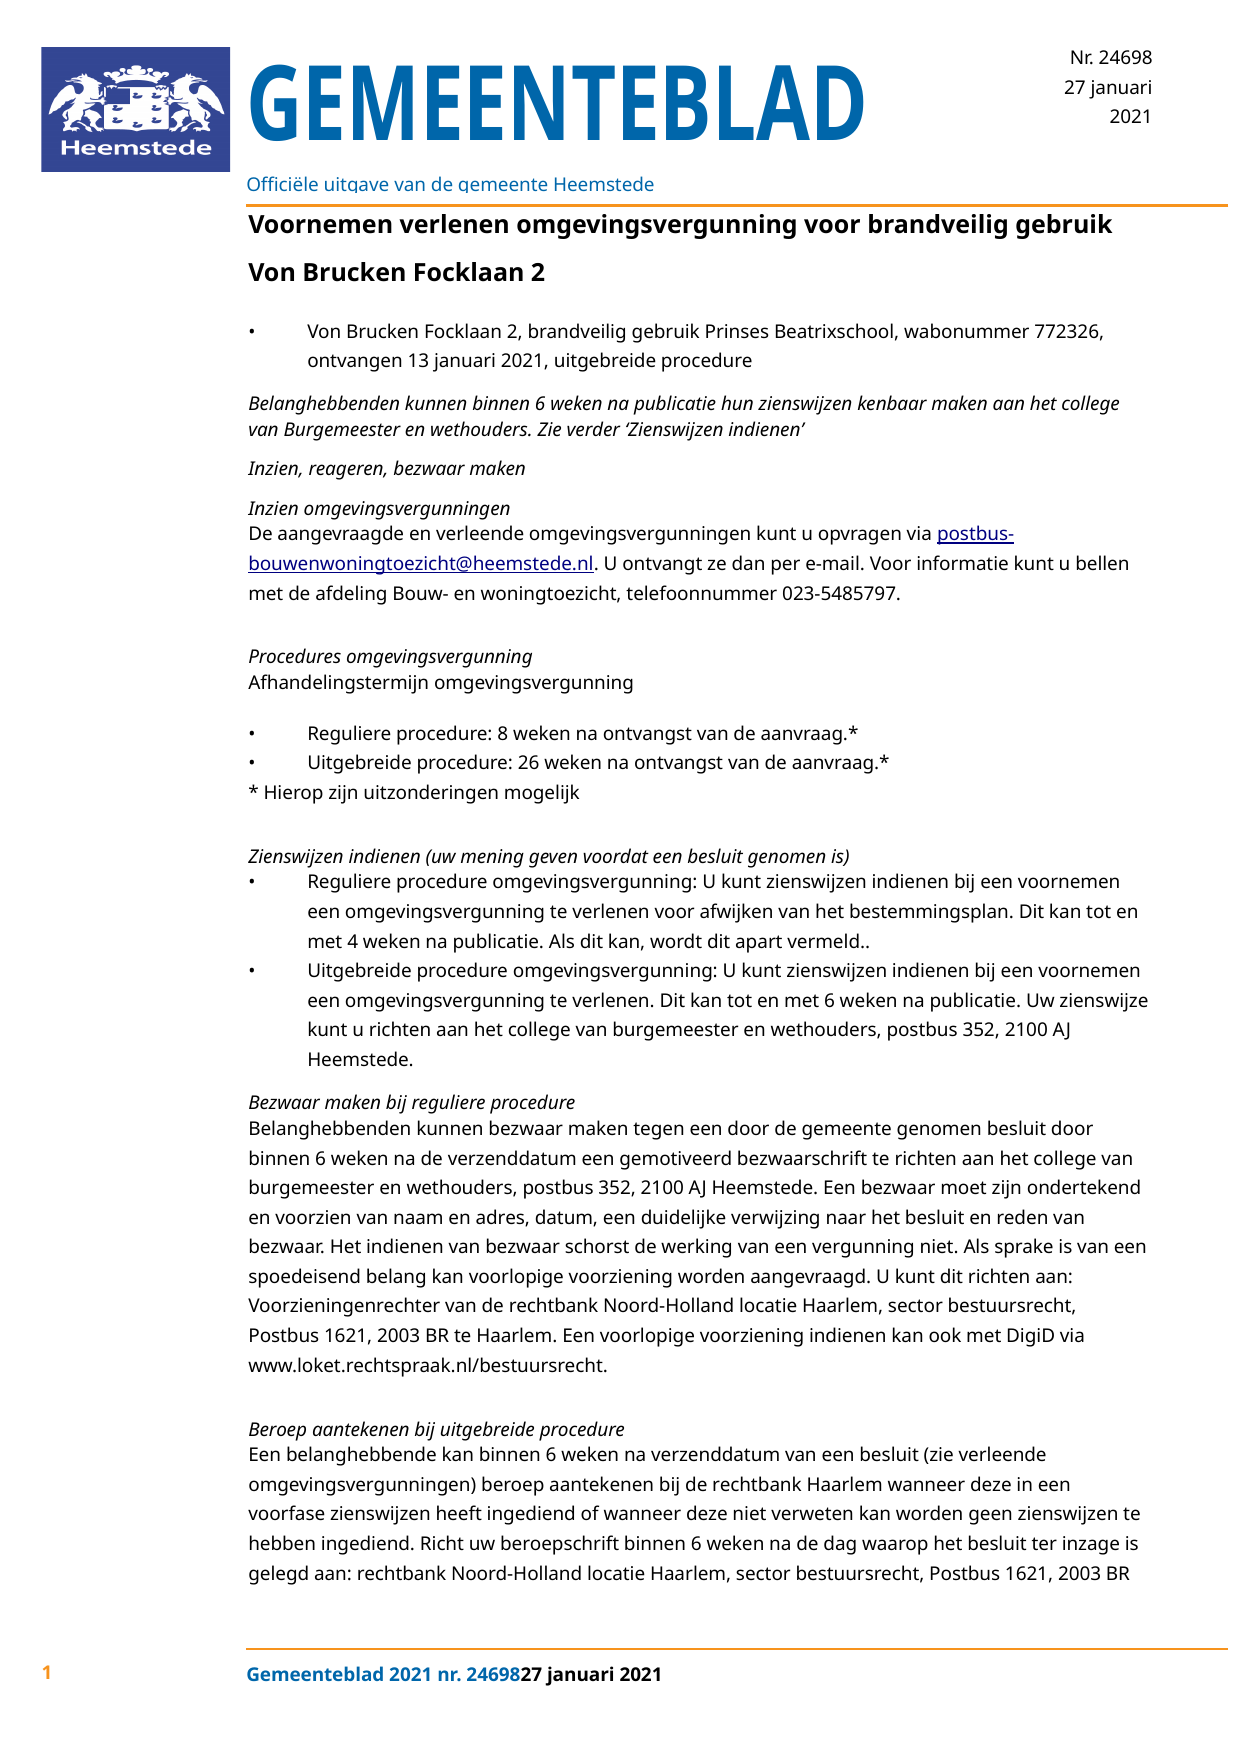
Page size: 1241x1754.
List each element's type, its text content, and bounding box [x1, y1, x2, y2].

text Inzien omgevingsvergunningen [248, 495, 1152, 521]
list Uitgebreide procedure omgevingsvergunning: U kunt zienswijzen indienen bij een voornemen een omgevingsvergunning te verlenen. Dit kan tot en met 6 weken na publicatie. Uw zienswijze kunt u richten aan het college van burgemeester en wethouders, postbus 352, 2100 AJ Heemstede. [248, 957, 1152, 1072]
text * Hierop zijn uitzonderingen mogelijk [248, 779, 1152, 805]
text De aangevraagde en verleende omgevingsvergunningen kunt u opvragen via postbus-bouwenwoningtoezicht@heemstede.nl. U ontvangt ze dan per e-mail. Voor informatie kunt u bellen met de afdeling Bouw- en woningtoezicht, telefoonnummer 023-5485797. [248, 521, 1152, 606]
list Von Brucken Focklaan 2, brandveilig gebruik Prinses Beatrixschool, wabonummer 772326, ontvangen 13 januari 2021, uitgebreide procedure [248, 318, 1152, 373]
list Reguliere procedure omgevingsvergunning: U kunt zienswijzen indienen bij een voornemen een omgevingsvergunning te verlenen voor afwijken van het bestemmingsplan. Dit kan tot en met 4 weken na publicatie. Als dit kan, wordt dit apart vermeld.. [248, 869, 1152, 954]
text Een belanghebbende kan binnen 6 weken na verzenddatum van een besluit (zie verleende omgevingsvergunningen) beroep aantekenen bij de rechtbank Haarlem wanneer deze in een voorfase zienswijzen heeft ingediend of wanneer deze niet verweten kan worden geen zienswijzen te hebben ingediend. Richt uw beroepschrift binnen 6 weken na de dag waarop het besluit ter inzage is gelegd aan: rechtbank Noord-Holland locatie Haarlem, sector bestuursrecht, Postbus 1621, 2003 BR [248, 1441, 1152, 1586]
list Uitgebreide procedure: 26 weken na ontvangst van de aanvraag.* [248, 749, 1152, 775]
text Bezwaar maken bij reguliere procedure [248, 1089, 1152, 1115]
text Beroep aantekenen bij uitgebreide procedure [248, 1416, 1152, 1441]
text Afhandelingstermijn omgevingsvergunning [248, 669, 1152, 695]
text Belanghebbenden kunnen bezwaar maken tegen een door de gemeente genomen besluit door binnen 6 weken na de verzenddatum een gemotiveerd bezwaarschrift te richten aan het college van burgemeester en wethouders, postbus 352, 2100 AJ Heemstede. Een bezwaar moet zijn ondertekend en voorzien van naam en adres, datum, een duidelijke verwijzing naar het besluit en reden van bezwaar. Het indienen van bezwaar schorst de werking van een vergunning niet. Als sprake is van een spoedeisend belang kan voorlopige voorziening worden aangevraagd. U kunt dit richten aan: Voorzieningenrechter van de rechtbank Noord-Holland locatie Haarlem, sector bestuursrecht, Postbus 1621, 2003 BR te Haarlem. Een voorlopige voorziening indienen kan ook met DigiD via www.loket.rechtspraak.nl/bestuursrecht. [248, 1115, 1152, 1377]
picture [41, 47, 231, 172]
list Reguliere procedure: 8 weken na ontvangst van de aanvraag.* [248, 720, 1152, 746]
text Zienswijzen indienen (uw mening geven voordat een besluit genomen is) [248, 843, 1152, 869]
text Procedures omgevingsvergunning [248, 644, 1152, 669]
text Inzien, reageren, bezwaar maken [248, 456, 1152, 481]
text Belanghebbenden kunnen binnen 6 weken na publicatie hun zienswijzen kenbaar maken aan het college van Burgemeester en wethouders. Zie verder ‘Zienswijzen indienen’ [248, 391, 1152, 442]
text Voornemen verlenen omgevingsvergunning voor brandveilig gebruik Von Brucken Focklaan 2 [248, 207, 1152, 288]
